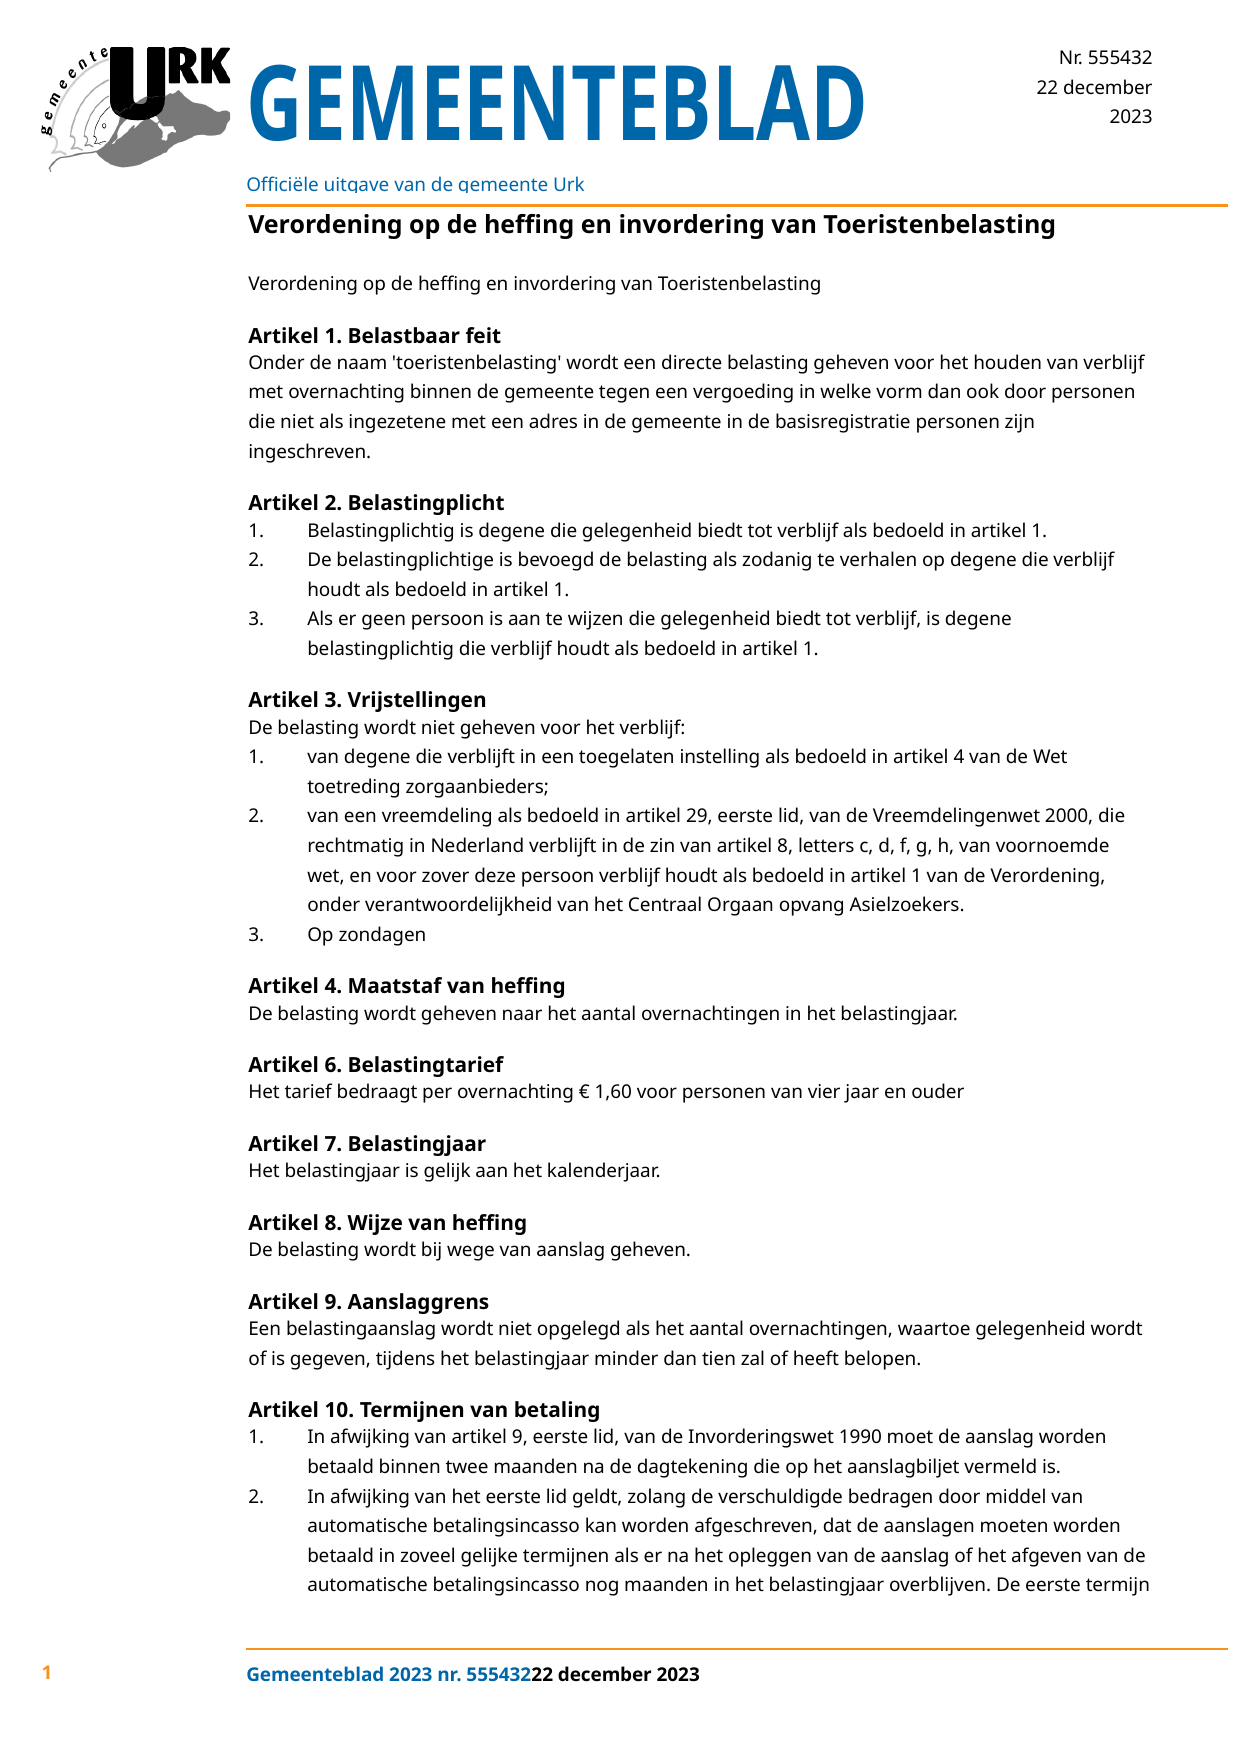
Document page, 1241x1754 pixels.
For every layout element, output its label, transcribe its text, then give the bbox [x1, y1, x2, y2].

text De belasting wordt bij wege van aanslag geheven. [248, 1236, 1152, 1262]
text Het tarief bedraagt per overnachting € 1,60 voor personen van vier jaar en ouder [248, 1079, 1152, 1104]
text Een belastingaanslag wordt niet opgelegd als het aantal overnachtingen, waartoe gelegenheid wordt of is gegeven, tijdens het belastingjaar minder dan tien zal of heeft belopen. [248, 1315, 1152, 1371]
list De belastingplichtige is bevoegd de belasting als zodanig te verhalen op degene die verblijf houdt als bedoeld in artikel 1. [248, 546, 1152, 602]
text De belasting wordt niet geheven voor het verblijf: [248, 714, 1152, 740]
text Artikel 4. Maatstaf van heffing [248, 971, 1152, 1000]
text Artikel 9. Aanslaggrens [248, 1287, 1152, 1315]
text Artikel 6. Belastingtarief [248, 1050, 1152, 1079]
list Belastingplichtig is degene die gelegenheid biedt tot verblijf als bedoeld in artikel 1. [248, 517, 1152, 542]
text Artikel 3. Vrijstellingen [248, 686, 1152, 714]
text Artikel 1. Belastbaar feit [248, 321, 1152, 349]
text De belasting wordt geheven naar het aantal overnachtingen in het belastingjaar. [248, 1000, 1152, 1026]
picture [41, 47, 231, 172]
list Als er geen persoon is aan te wijzen die gelegenheid biedt tot verblijf, is degene belastingplichtig die verblijf houdt als bedoeld in artikel 1. [248, 606, 1152, 661]
text Artikel 10. Termijnen van betaling [248, 1395, 1152, 1424]
text Verordening op de heffing en invordering van Toeristenbelasting [248, 207, 1152, 241]
text Het belastingjaar is gelijk aan het kalenderjaar. [248, 1158, 1152, 1183]
text Verordening op de heffing en invordering van Toeristenbelasting [248, 270, 1152, 296]
text Onder de naam 'toeristenbelasting' wordt een directe belasting geheven voor het houden van verblijf met overnachting binnen de gemeente tegen een vergoeding in welke vorm dan ook door personen die niet als ingezetene met een adres in de gemeente in de basisregistratie personen zijn ingeschreven. [248, 349, 1152, 464]
list van een vreemdeling als bedoeld in artikel 29, eerste lid, van de Vreemdelingenwet 2000, die rechtmatig in Nederland verblijft in de zin van artikel 8, letters c, d, f, g, h, van voornoemde wet, en voor zover deze persoon verblijf houdt als bedoeld in artikel 1 van de Verordening, onder verantwoordelijkheid van het Centraal Orgaan opvang Asielzoekers. [248, 803, 1152, 917]
list In afwijking van artikel 9, eerste lid, van de Invorderingswet 1990 moet de aanslag worden betaald binnen twee maanden na de dagtekening die op het aanslagbiljet vermeld is. [248, 1424, 1152, 1479]
list In afwijking van het eerste lid geldt, zolang de verschuldigde bedragen door middel van automatische betalingsincasso kan worden afgeschreven, dat de aanslagen moeten worden betaald in zoveel gelijke termijnen als er na het opleggen van de aanslag of het afgeven van de automatische betalingsincasso nog maanden in het belastingjaar overblijven. De eerste termijn [248, 1483, 1152, 1597]
list Op zondagen [248, 921, 1152, 947]
text Artikel 2. Belastingplicht [248, 488, 1152, 517]
text Artikel 7. Belastingjaar [248, 1129, 1152, 1158]
list van degene die verblijft in een toegelaten instelling als bedoeld in artikel 4 van de Wet toetreding zorgaanbieders; [248, 743, 1152, 799]
text Artikel 8. Wijze van heffing [248, 1208, 1152, 1236]
